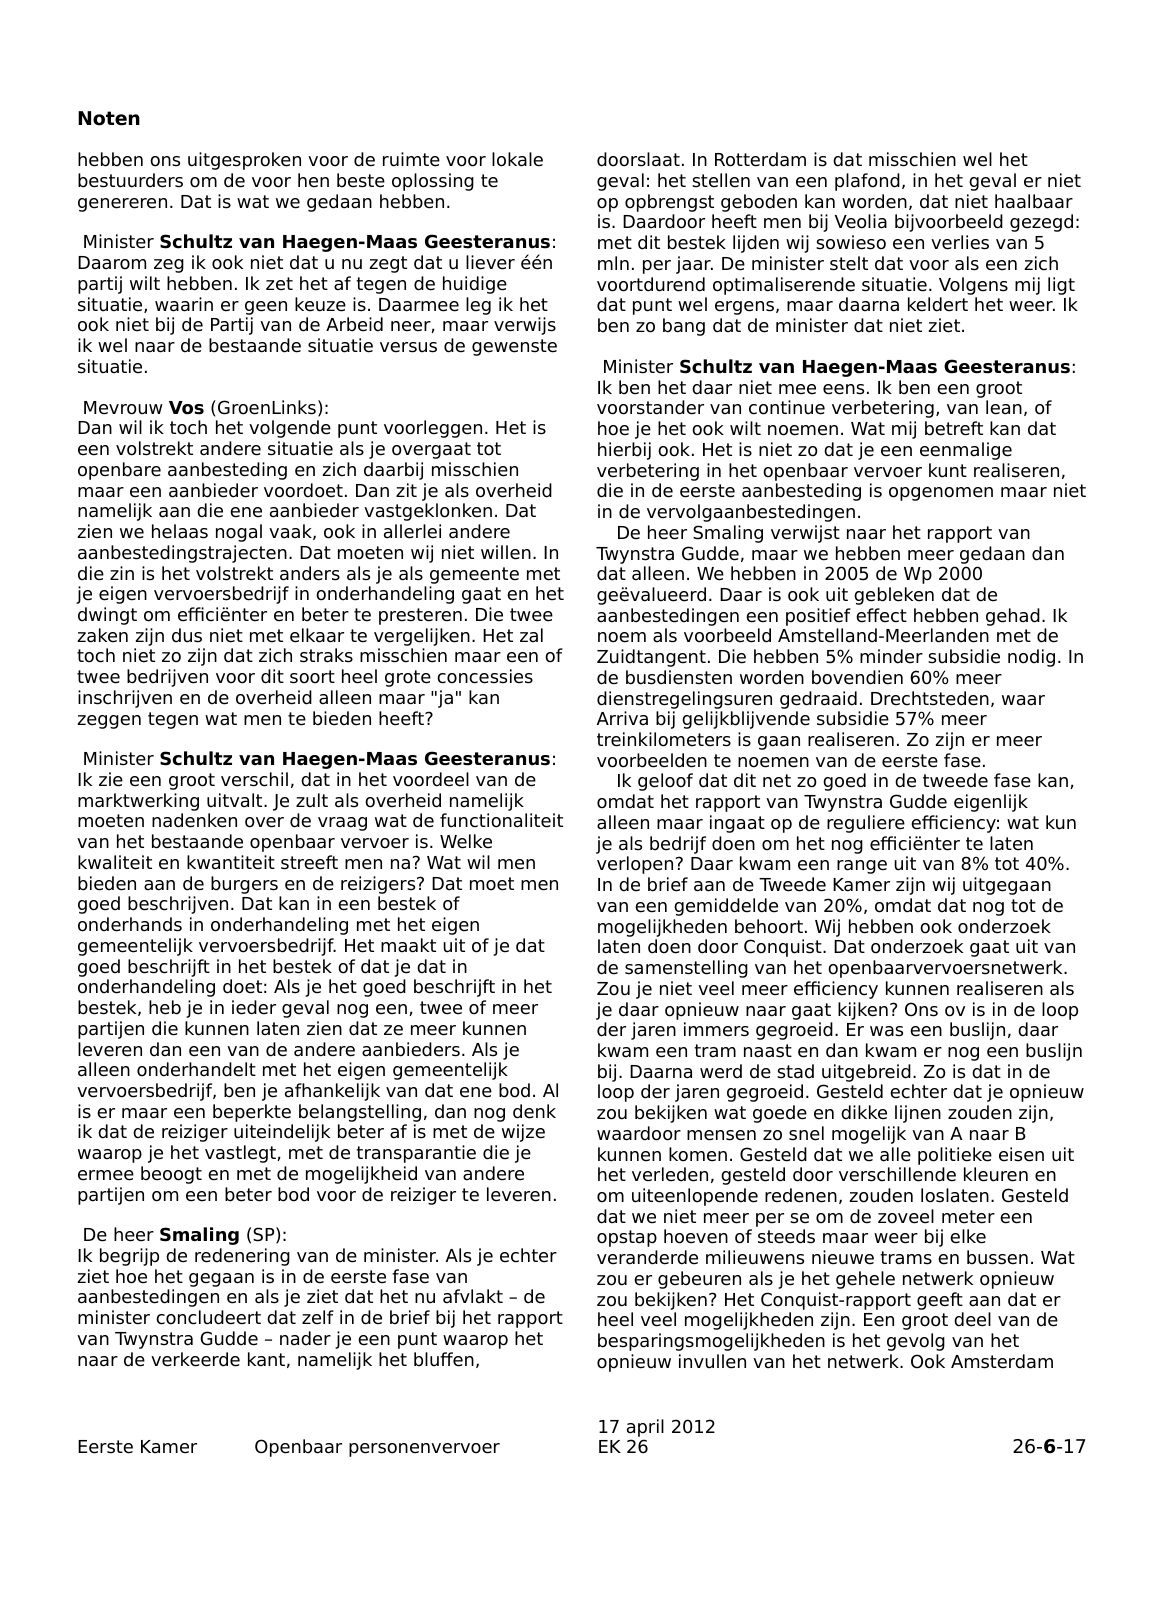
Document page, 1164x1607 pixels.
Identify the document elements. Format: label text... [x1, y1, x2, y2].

text doorslaat. In Rotterdam is dat misschien wel het geval: het stellen van een plafond, in het geval er niet op opbrengst geboden kan worden, dat niet haalbaar is. Daardoor heeft men bij Veolia bijvoorbeeld gezegd: met dit bestek lijden wij sowieso een verlies van 5 mln. per jaar. De minister stelt dat voor als een zich voortdurend optimaliserende situatie. Volgens mij ligt dat punt wel ergens, maar daarna keldert het weer. Ik ben zo bang dat de minister dat niet ziet. [596, 150, 1087, 337]
text Minister Schultz van Haegen-Maas Geesteranus: [77, 749, 567, 770]
text Minister Schultz van Haegen-Maas Geesteranus: [596, 357, 1087, 377]
text Mevrouw Vos (GroenLinks): [77, 397, 567, 418]
text Daarom zeg ik ook niet dat u nu zegt dat u liever één partij wilt hebben. Ik zet het af tegen de huidige situatie, waarin er geen keuze is. Daarmee leg ik het ook niet bij de Partij van de Arbeid neer, maar verwijs ik wel naar de bestaande situatie versus de gewenste situatie. [77, 253, 567, 377]
text Ik zie een groot verschil, dat in het voordeel van de marktwerking uitvalt. Je zult als overheid namelijk moeten nadenken over de vraag wat de functionaliteit van het bestaande openbaar vervoer is. Welke kwaliteit en kwantiteit streeft men na? Wat wil men bieden aan de burgers en de reizigers? Dat moet men goed beschrijven. Dat kan in een bestek of onderhands in onderhandeling met het eigen gemeentelijk vervoersbedrijf. Het maakt uit of je dat goed beschrijft in het bestek of dat je dat in onderhandeling doet: Als je het goed beschrijft in het bestek, heb je in ieder geval nog een, twee of meer partijen die kunnen laten zien dat ze meer kunnen leveren dan een van de andere aanbieders. Als je alleen onderhandelt met het eigen gemeentelijk vervoersbedrijf, ben je afhankelijk van dat ene bod. Al is er maar een beperkte belangstelling, dan nog denk ik dat de reiziger uiteindelijk beter af is met de wijze waarop je het vastlegt, met de transparantie die je ermee beoogt en met de mogelijkheid van andere partijen om een beter bod voor de reiziger te leveren. [77, 770, 567, 1205]
text Dan wil ik toch het volgende punt voorleggen. Het is een volstrekt andere situatie als je overgaat tot openbare aanbesteding en zich daarbij misschien maar een aanbieder voordoet. Dan zit je als overheid namelijk aan die ene aanbieder vastgeklonken. Dat zien we helaas nogal vaak, ook in allerlei andere aanbestedingstrajecten. Dat moeten wij niet willen. In die zin is het volstrekt anders als je als gemeente met je eigen vervoersbedrijf in onderhandeling gaat en het dwingt om efficiënter en beter te presteren. Die twee zaken zijn dus niet met elkaar te vergelijken. Het zal toch niet zo zijn dat zich straks misschien maar een of twee bedrijven voor dit soort heel grote concessies inschrijven en de overheid alleen maar "ja" kan zeggen tegen wat men te bieden heeft? [77, 418, 567, 729]
text De heer Smaling (SP): [77, 1225, 567, 1246]
text Ik geloof dat dit net zo goed in de tweede fase kan, omdat het rapport van Twynstra Gudde eigenlijk alleen maar ingaat op de reguliere efficiency: wat kun je als bedrijf doen om het nog efficiënter te laten verlopen? Daar kwam een range uit van 8% tot 40%. In de brief aan de Tweede Kamer zijn wij uitgegaan van een gemiddelde van 20%, omdat dat nog tot de mogelijkheden behoort. Wij hebben ook onderzoek laten doen door Conquist. Dat onderzoek gaat uit van de samenstelling van het openbaarvervoersnetwerk. Zou je niet veel meer efficiency kunnen realiseren als je daar opnieuw naar gaat kijken? Ons ov is in de loop der jaren immers gegroeid. Er was een buslijn, daar kwam een tram naast en dan kwam er nog een buslijn bij. Daarna werd de stad uitgebreid. Zo is dat in de loop der jaren gegroeid. Gesteld echter dat je opnieuw zou bekijken wat goede en dikke lijnen zouden zijn, waardoor mensen zo snel mogelijk van A naar B kunnen komen. Gesteld dat we alle politieke eisen uit het verleden, gesteld door verschillende kleuren en om uiteenlopende redenen, zouden loslaten. Gesteld dat we niet meer per se om de zoveel meter een opstap hoeven of steeds maar weer bij elke veranderde milieuwens nieuwe trams en bussen. Wat zou er gebeuren als je het gehele netwerk opnieuw zou bekijken? Het Conquist-rapport geeft aan dat er heel veel mogelijkheden zijn. Een groot deel van de besparingsmogelijkheden is het gevolg van het opnieuw invullen van het netwerk. Ook Amsterdam [596, 771, 1087, 1372]
text Minister Schultz van Haegen-Maas Geesteranus: [77, 232, 567, 253]
text Ik ben het daar niet mee eens. Ik ben een groot voorstander van continue verbetering, van lean, of hoe je het ook wilt noemen. Wat mij betreft kan dat hierbij ook. Het is niet zo dat je een eenmalige verbetering in het openbaar vervoer kunt realiseren, die in de eerste aanbesteding is opgenomen maar niet in de vervolgaanbestedingen. [596, 377, 1087, 523]
text hebben ons uitgesproken voor de ruimte voor lokale bestuurders om de voor hen beste oplossing te genereren. Dat is wat we gedaan hebben. [77, 150, 567, 212]
text Ik begrijp de redenering van de minister. Als je echter ziet hoe het gegaan is in de eerste fase van aanbestedingen en als je ziet dat het nu afvlakt – de minister concludeert dat zelf in de brief bij het rapport van Twynstra Gudde – nader je een punt waarop het naar de verkeerde kant, namelijk het bluffen, [77, 1246, 567, 1370]
text De heer Smaling verwijst naar het rapport van Twynstra Gudde, maar we hebben meer gedaan dan dat alleen. We hebben in 2005 de Wp 2000 geëvalueerd. Daar is ook uit gebleken dat de aanbestedingen een positief effect hebben gehad. Ik noem als voorbeeld Amstelland-Meerlanden met de Zuidtangent. Die hebben 5% minder subsidie nodig. In de busdiensten worden bovendien 60% meer dienstregelingsuren gedraaid. Drechtsteden, waar Arriva bij gelijkblijvende subsidie 57% meer treinkilometers is gaan realiseren. Zo zijn er meer voorbeelden te noemen van de eerste fase. [596, 523, 1087, 771]
